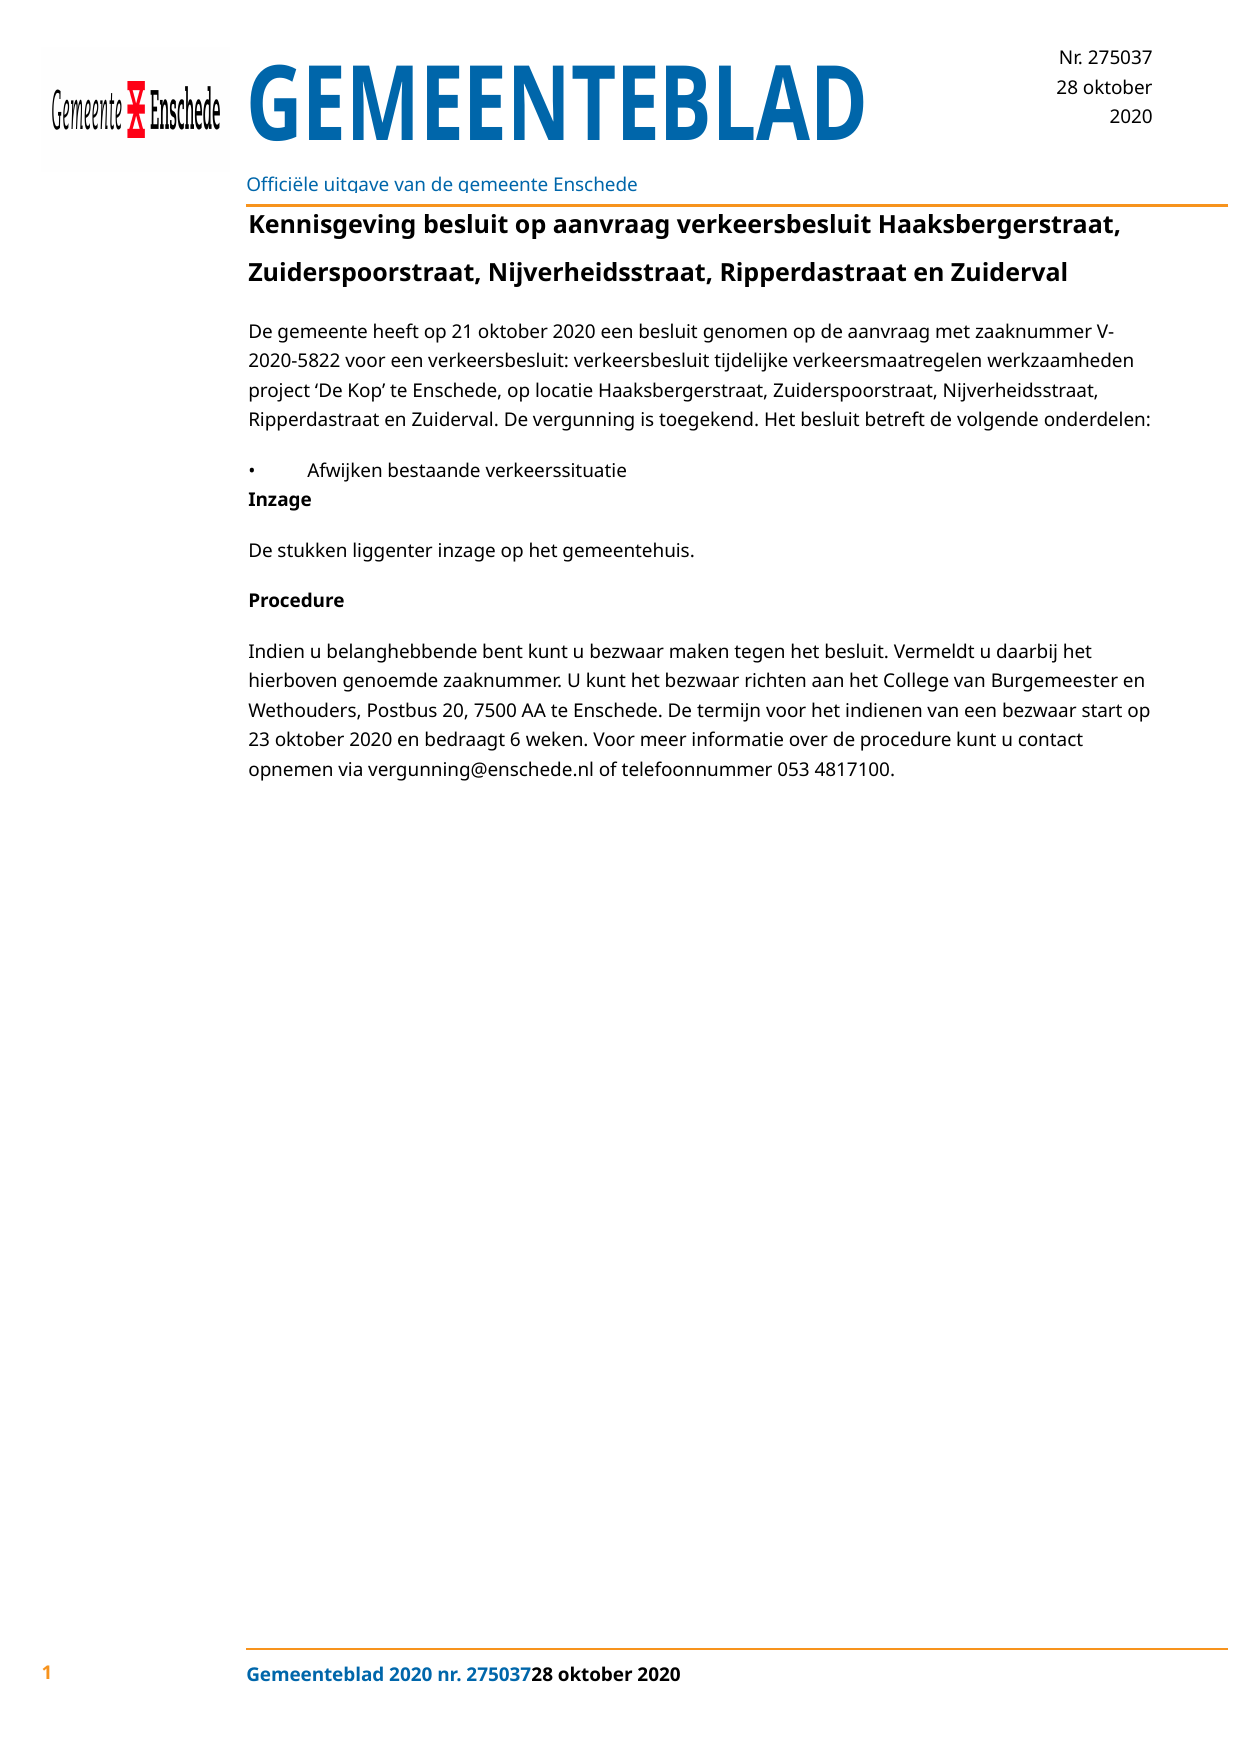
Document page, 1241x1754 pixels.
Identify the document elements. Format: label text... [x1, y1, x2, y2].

text De gemeente heeft op 21 oktober 2020 een besluit genomen op de aanvraag met zaaknummer V-2020-5822 voor een verkeersbesluit: verkeersbesluit tijdelijke verkeersmaatregelen werkzaamheden project ‘De Kop’ te Enschede, op locatie Haaksbergerstraat, Zuiderspoorstraat, Nijverheidsstraat, Ripperdastraat en Zuiderval. De vergunning is toegekend. Het besluit betreft de volgende onderdelen: [248, 318, 1152, 432]
text Indien u belanghebbende bent kunt u bezwaar maken tegen het besluit. Vermeldt u daarbij het hierboven genoemde zaaknummer. U kunt het bezwaar richten aan het College van Burgemees­ter en Wethouders, Postbus 20, 7500 AA te Enschede. De termijn voor het indienen van een bezwaar start op 23 oktober 2020 en bedraagt 6 weken. Voor meer informatie over de procedure kunt u contact opnemen via vergunning@enschede.nl of telefoonnummer 053 4817100. [248, 638, 1152, 782]
text De stukken liggenter inzage op het gemeentehuis. [248, 537, 1152, 563]
list Afwijken bestaande verkeerssituatie [248, 457, 1152, 483]
picture [41, 47, 231, 172]
text Kennisgeving besluit op aanvraag verkeersbesluit Haaksbergerstraat, Zuiderspoorstraat, Nijverheidsstraat, Ripperdastraat en Zuiderval [248, 207, 1152, 288]
text Procedure [248, 587, 1152, 613]
text Inzage [248, 487, 1152, 512]
